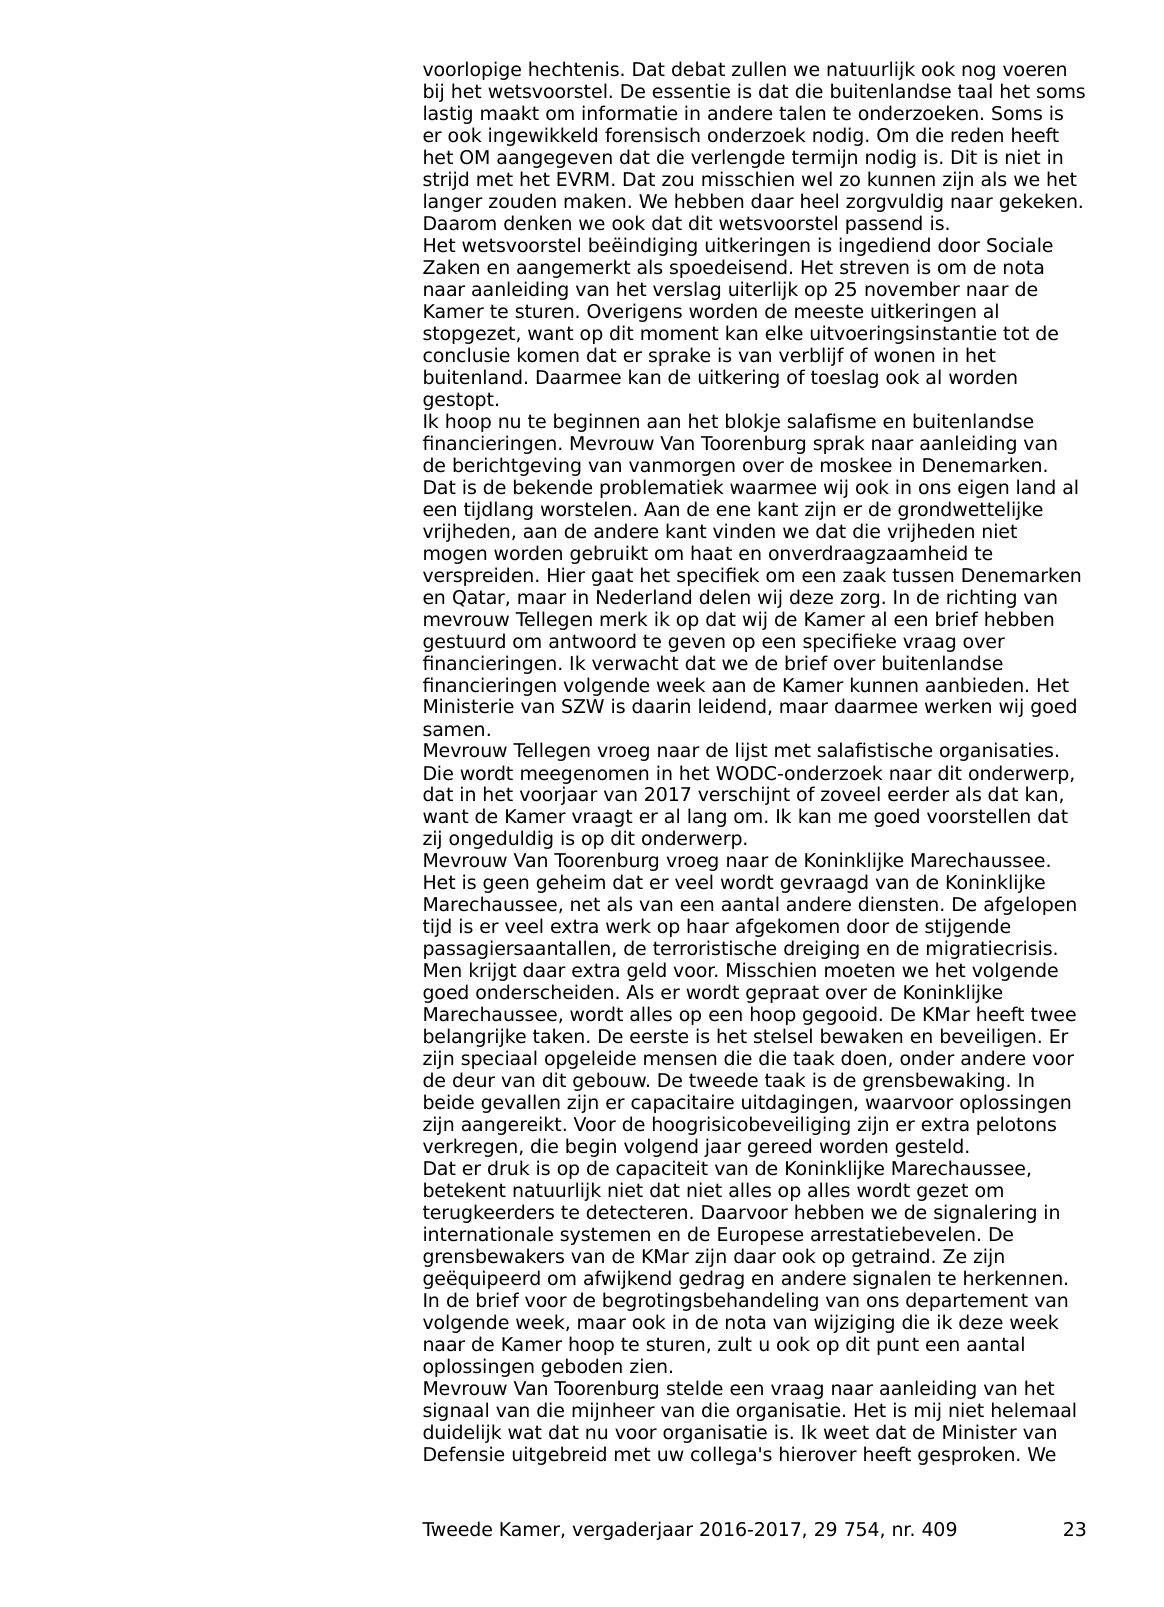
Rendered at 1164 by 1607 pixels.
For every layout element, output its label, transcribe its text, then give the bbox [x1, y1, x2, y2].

text Het wetsvoorstel beëindiging uitkeringen is ingediend door Sociale Zaken en aangemerkt als spoedeisend. Het streven is om de nota naar aanleiding van het verslag uiterlijk op 25 november naar de Kamer te sturen. Overigens worden de meeste uitkeringen al stopgezet, want op dit moment kan elke uitvoeringsinstantie tot de conclusie komen dat er sprake is van verblijf of wonen in het buitenland. Daarmee kan de uitkering of toeslag ook al worden gestopt. [422, 235, 1087, 411]
text Mevrouw Tellegen vroeg naar de lijst met salafistische organisaties. Die wordt meegenomen in het WODC-onderzoek naar dit onderwerp, dat in het voorjaar van 2017 verschijnt of zoveel eerder als dat kan, want de Kamer vraagt er al lang om. Ik kan me goed voorstellen dat zij ongeduldig is op dit onderwerp. [422, 740, 1087, 850]
text Dat er druk is op de capaciteit van de Koninklijke Marechaussee, betekent natuurlijk niet dat niet alles op alles wordt gezet om terugkeerders te detecteren. Daarvoor hebben we de signalering in internationale systemen en de Europese arrestatiebevelen. De grensbewakers van de KMar zijn daar ook op getraind. Ze zijn geëquipeerd om afwijkend gedrag en andere signalen te herkennen. In de brief voor de begrotingsbehandeling van ons departement van volgende week, maar ook in de nota van wijziging die ik deze week naar de Kamer hoop te sturen, zult u ook op dit punt een aantal oplossingen geboden zien. [422, 1158, 1087, 1378]
text Mevrouw Van Toorenburg stelde een vraag naar aanleiding van het signaal van die mijnheer van die organisatie. Het is mij niet helemaal duidelijk wat dat nu voor organisatie is. Ik weet dat de Minister van Defensie uitgebreid met uw collega's hierover heeft gesproken. We [422, 1378, 1087, 1466]
text Ik hoop nu te beginnen aan het blokje salafisme en buitenlandse financieringen. Mevrouw Van Toorenburg sprak naar aanleiding van de berichtgeving van vanmorgen over de moskee in Denemarken. Dat is de bekende problematiek waarmee wij ook in ons eigen land al een tijdlang worstelen. Aan de ene kant zijn er de grondwettelijke vrijheden, aan de andere kant vinden we dat die vrijheden niet mogen worden gebruikt om haat en onverdraagzaamheid te verspreiden. Hier gaat het specifiek om een zaak tussen Denemarken en Qatar, maar in Nederland delen wij deze zorg. In de richting van mevrouw Tellegen merk ik op dat wij de Kamer al een brief hebben gestuurd om antwoord te geven op een specifieke vraag over financieringen. Ik verwacht dat we de brief over buitenlandse financieringen volgende week aan de Kamer kunnen aanbieden. Het Ministerie van SZW is daarin leidend, maar daarmee werken wij goed samen. [422, 411, 1087, 740]
text Mevrouw Van Toorenburg vroeg naar de Koninklijke Marechaussee. Het is geen geheim dat er veel wordt gevraagd van de Koninklijke Marechaussee, net als van een aantal andere diensten. De afgelopen tijd is er veel extra werk op haar afgekomen door de stijgende passagiersaantallen, de terroristische dreiging en de migratiecrisis. Men krijgt daar extra geld voor. Misschien moeten we het volgende goed onderscheiden. Als er wordt gepraat over de Koninklijke Marechaussee, wordt alles op een hoop gegooid. De KMar heeft twee belangrijke taken. De eerste is het stelsel bewaken en beveiligen. Er zijn speciaal opgeleide mensen die die taak doen, onder andere voor de deur van dit gebouw. De tweede taak is de grensbewaking. In beide gevallen zijn er capacitaire uitdagingen, waarvoor oplossingen zijn aangereikt. Voor de hoogrisicobeveiliging zijn er extra pelotons verkregen, die begin volgend jaar gereed worden gesteld. [422, 850, 1087, 1158]
text voorlopige hechtenis. Dat debat zullen we natuurlijk ook nog voeren bij het wetsvoorstel. De essentie is dat die buitenlandse taal het soms lastig maakt om informatie in andere talen te onderzoeken. Soms is er ook ingewikkeld forensisch onderzoek nodig. Om die reden heeft het OM aangegeven dat die verlengde termijn nodig is. Dit is niet in strijd met het EVRM. Dat zou misschien wel zo kunnen zijn als we het langer zouden maken. We hebben daar heel zorgvuldig naar gekeken. Daarom denken we ook dat dit wetsvoorstel passend is. [422, 59, 1087, 235]
